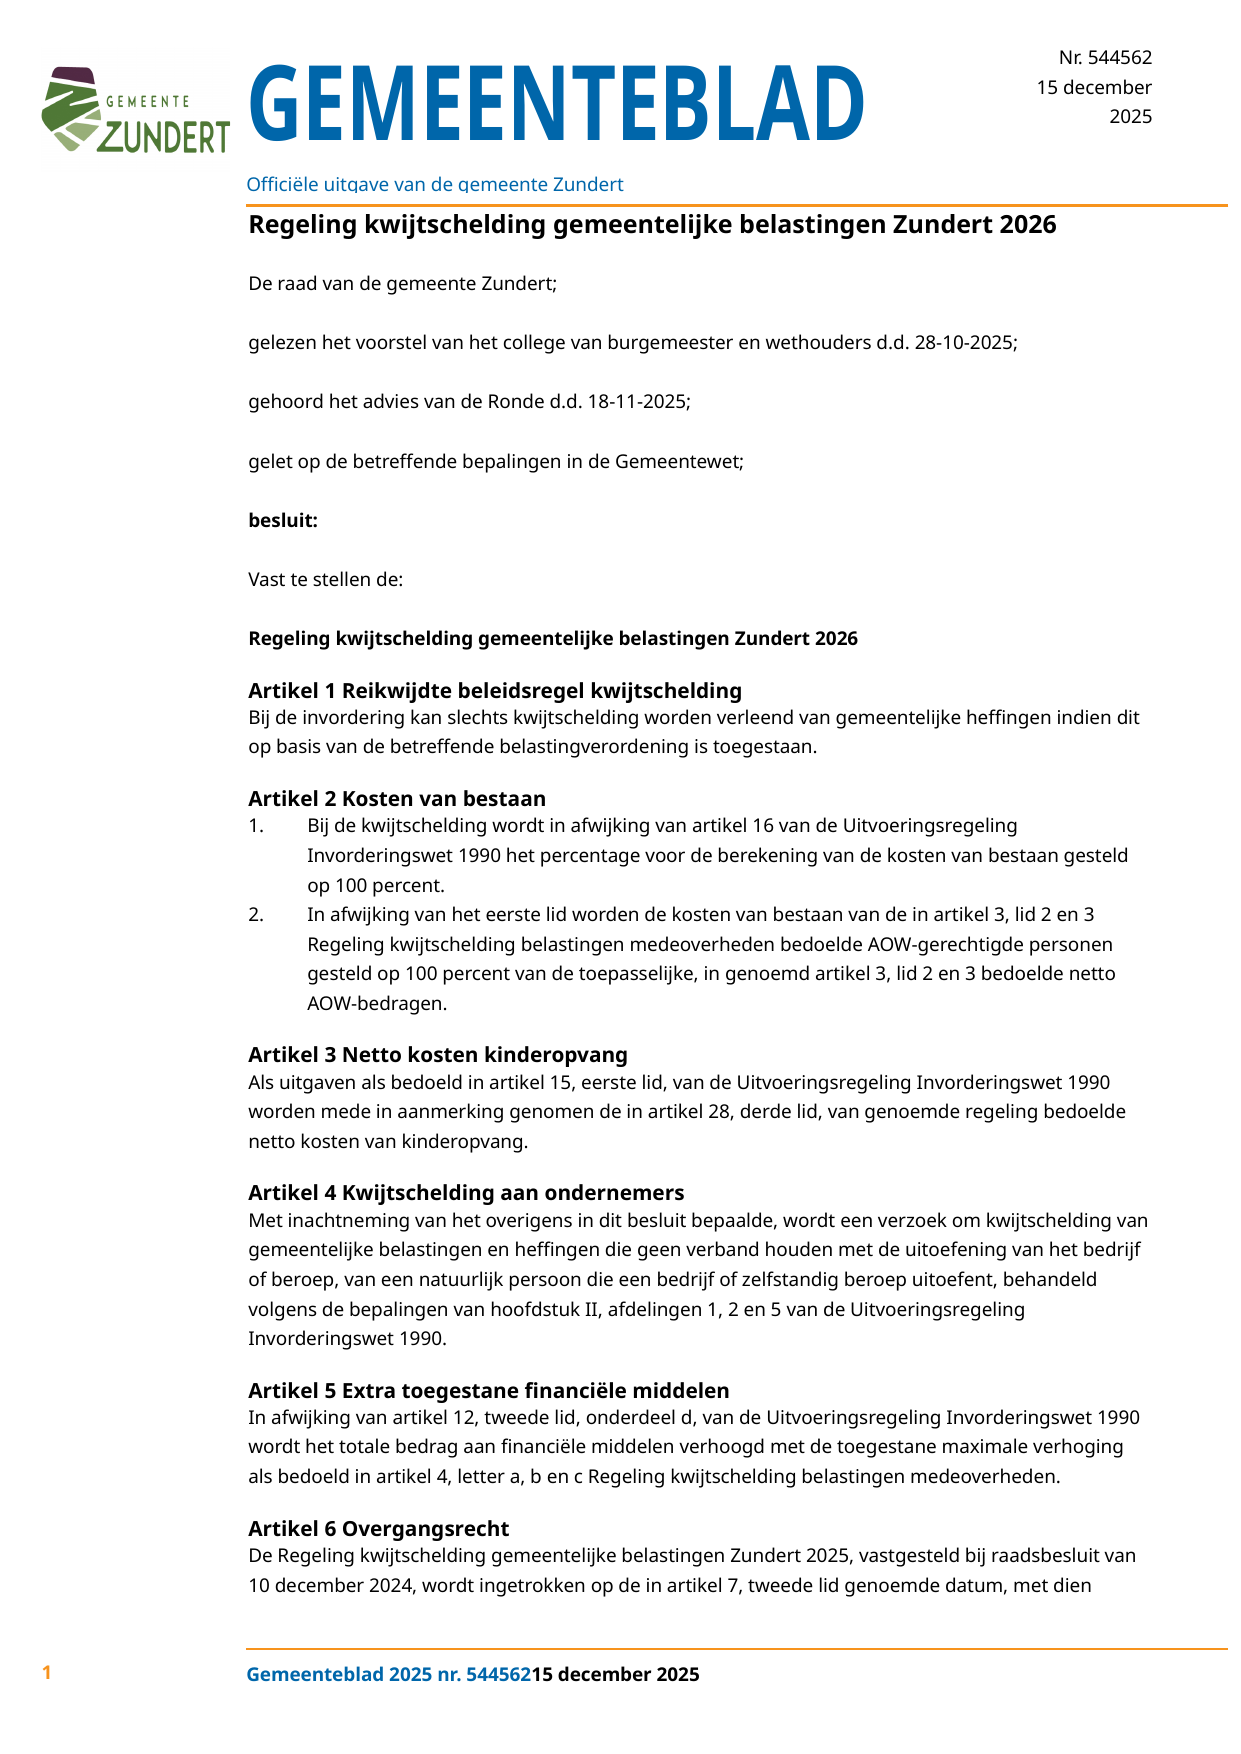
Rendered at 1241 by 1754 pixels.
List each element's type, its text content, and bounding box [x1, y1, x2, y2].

list Bij de kwijtschelding wordt in afwijking van artikel 16 van de Uitvoeringsregeling Invorderingswet 1990 het percentage voor de berekening van de kosten van bestaan gesteld op 100 percent. [248, 813, 1152, 897]
text gehoord het advies van de Ronde d.d. 18-11-2025; [248, 389, 1152, 414]
picture [41, 47, 231, 172]
text Artikel 1 Reikwijdte beleidsregel kwijtschelding [248, 676, 1152, 704]
text Artikel 4 Kwijtschelding aan ondernemers [248, 1178, 1152, 1207]
text Artikel 3 Netto kosten kinderopvang [248, 1041, 1152, 1069]
text Met inachtneming van het overigens in dit besluit bepaalde, wordt een verzoek om kwijtschelding van gemeentelijke belastingen en heffingen die geen verband houden met de uitoefening van het bedrijf of beroep, van een natuurlijk persoon die een bedrijf of zelfstandig beroep uitoefent, behandeld volgens de bepalingen van hoofdstuk II, afdelingen 1, 2 en 5 van de Uitvoeringsregeling Invorderingswet 1990. [248, 1207, 1152, 1351]
text De Regeling kwijtschelding gemeentelijke belastingen Zundert 2025, vastgesteld bij raadsbesluit van 10 december 2024, wordt ingetrokken op de in artikel 7, tweede lid genoemde datum, met dien [248, 1542, 1152, 1597]
text Regeling kwijtschelding gemeentelijke belastingen Zundert 2026 [248, 207, 1152, 241]
text Vast te stellen de: [248, 566, 1152, 592]
text In afwijking van artikel 12, tweede lid, onderdeel d, van de Uitvoeringsregeling Invorderingswet 1990 wordt het totale bedrag aan financiële middelen verhoogd met de toegestane maximale verhoging als bedoeld in artikel 4, letter a, b en c Regeling kwijtschelding belastingen medeoverheden. [248, 1404, 1152, 1489]
text Artikel 5 Extra toegestane financiële middelen [248, 1376, 1152, 1404]
list In afwijking van het eerste lid worden de kosten van bestaan van de in artikel 3, lid 2 en 3 Regeling kwijtschelding belastingen medeoverheden bedoelde AOW-gerechtigde personen gesteld op 100 percent van de toepasselijke, in genoemd artikel 3, lid 2 en 3 bedoelde netto AOW-bedragen. [248, 901, 1152, 1016]
text Als uitgaven als bedoeld in artikel 15, eerste lid, van de Uitvoeringsregeling Invorderingswet 1990 worden mede in aanmerking genomen de in artikel 28, derde lid, van genoemde regeling bedoelde netto kosten van kinderopvang. [248, 1069, 1152, 1154]
text Regeling kwijtschelding gemeentelijke belastingen Zundert 2026 [248, 625, 1152, 651]
text besluit: [248, 507, 1152, 533]
text Artikel 2 Kosten van bestaan [248, 784, 1152, 813]
text Artikel 6 Overgangsrecht [248, 1514, 1152, 1542]
text Bij de invordering kan slechts kwijtschelding worden verleend van gemeentelijke heffingen indien dit op basis van de betreffende belastingverordening is toegestaan. [248, 704, 1152, 759]
text gelet op de betreffende bepalingen in de Gemeentewet; [248, 448, 1152, 473]
text De raad van de gemeente Zundert; [248, 270, 1152, 296]
text gelezen het voorstel van het college van burgemeester en wethouders d.d. 28-10-2025; [248, 329, 1152, 355]
